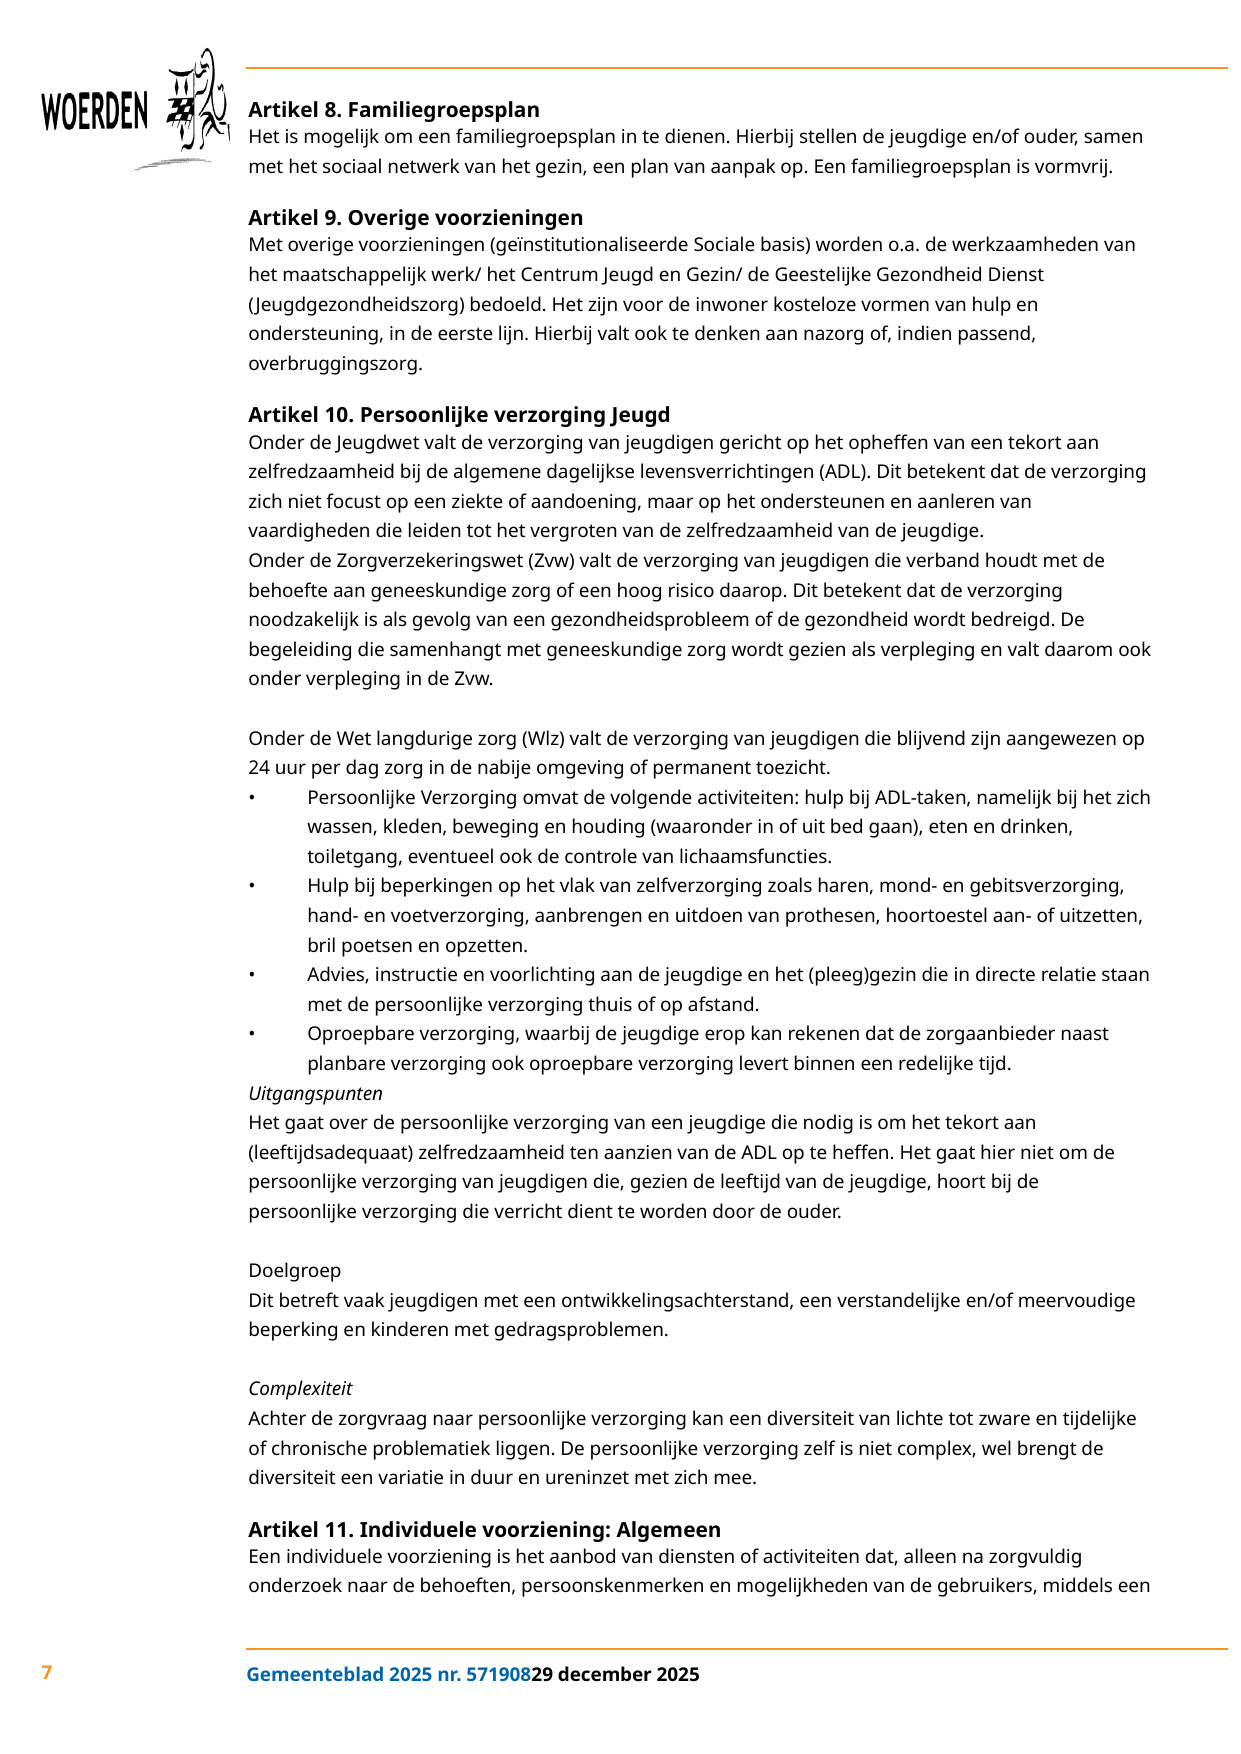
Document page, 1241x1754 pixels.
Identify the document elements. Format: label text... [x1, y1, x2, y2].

text Onder de Zorgverzekeringswet (Zvw) valt de verzorging van jeugdigen die verband houdt met de behoefte aan geneeskundige zorg of een hoog risico daarop. Dit betekent dat de verzorging noodzakelijk is als gevolg van een gezondheidsprobleem of de gezondheid wordt bedreigd. De begeleiding die samenhangt met geneeskundige zorg wordt gezien als verpleging en valt daarom ook onder verpleging in de Zvw. [248, 547, 1152, 691]
text Een individuele voorziening is het aanbod van diensten of activiteiten dat, alleen na zorgvuldig onderzoek naar de behoeften, persoonskenmerken en mogelijkheden van de gebruikers, middels een [248, 1543, 1152, 1598]
list Hulp bij beperkingen op het vlak van zelfverzorging zoals haren, mond- en gebitsverzorging, hand- en voetverzorging, aanbrengen en uitdoen van prothesen, hoortoestel aan- of uitzetten, bril poetsen en opzetten. [248, 873, 1152, 957]
text Onder de Jeugdwet valt de verzorging van jeugdigen gericht op het opheffen van een tekort aan zelfredzaamheid bij de algemene dagelijkse levensverrichtingen (ADL). Dit betekent dat de verzorging zich niet focust op een ziekte of aandoening, maar op het ondersteunen en aanleren van vaardigheden die leiden tot het vergroten van de zelfredzaamheid van de jeugdige. [248, 429, 1152, 543]
text Het gaat over de persoonlijke verzorging van een jeugdige die nodig is om het tekort aan (leeftijdsadequaat) zelfredzaamheid ten aanzien van de ADL op te heffen. Het gaat hier niet om de persoonlijke verzorging van jeugdigen die, gezien de leeftijd van de jeugdige, hoort bij de persoonlijke verzorging die verricht dient te worden door de ouder. [248, 1109, 1152, 1224]
text Artikel 10. Persoonlijke verzorging Jeugd [248, 400, 1152, 429]
text Artikel 11. Individuele voorziening: Algemeen [248, 1515, 1152, 1543]
text Achter de zorgvraag naar persoonlijke verzorging kan een diversiteit van lichte tot zware en tijdelijke of chronische problematiek liggen. De persoonlijke verzorging zelf is niet complex, wel brengt de diversiteit een variatie in duur en ureninzet met zich mee. [248, 1405, 1152, 1490]
picture [41, 47, 231, 172]
text Met overige voorzieningen (geïnstitutionaliseerde Sociale basis) worden o.a. de werkzaamheden van het maatschappelijk werk/ het Centrum Jeugd en Gezin/ de Geestelijke Gezondheid Dienst (Jeugdgezondheidszorg) bedoeld. Het zijn voor de inwoner kosteloze vormen van hulp en ondersteuning, in de eerste lijn. Hierbij valt ook te denken aan nazorg of, indien passend, overbruggingszorg. [248, 232, 1152, 376]
text Dit betreft vaak jeugdigen met een ontwikkelingsachterstand, een verstandelijke en/of meervoudige beperking en kinderen met gedragsproblemen. [248, 1287, 1152, 1342]
text Complexiteit [248, 1376, 1152, 1401]
text Het is mogelijk om een familiegroepsplan in te dienen. Hierbij stellen de jeugdige en/of ouder, samen met het sociaal netwerk van het gezin, een plan van aanpak op. Een familiegroepsplan is vormvrij. [248, 123, 1152, 178]
text Onder de Wet langdurige zorg (Wlz) valt de verzorging van jeugdigen die blijvend zijn aangewezen op 24 uur per dag zorg in de nabije omgeving of permanent toezicht. [248, 725, 1152, 780]
text Doelgroep [248, 1257, 1152, 1283]
text Uitgangspunten [248, 1080, 1152, 1105]
list Persoonlijke Verzorging omvat de volgende activiteiten: hulp bij ADL-taken, namelijk bij het zich wassen, kleden, beweging en houding (waaronder in of uit bed gaan), eten en drinken, toiletgang, eventueel ook de controle van lichaamsfuncties. [248, 784, 1152, 869]
text Artikel 8. Familiegroepsplan [248, 95, 1152, 123]
list Oproepbare verzorging, waarbij de jeugdige erop kan rekenen dat de zorgaanbieder naast planbare verzorging ook oproepbare verzorging levert binnen een redelijke tijd. [248, 1021, 1152, 1076]
list Advies, instructie en voorlichting aan de jeugdige en het (pleeg)gezin die in directe relatie staan met de persoonlijke verzorging thuis of op afstand. [248, 961, 1152, 1017]
text Artikel 9. Overige voorzieningen [248, 203, 1152, 232]
